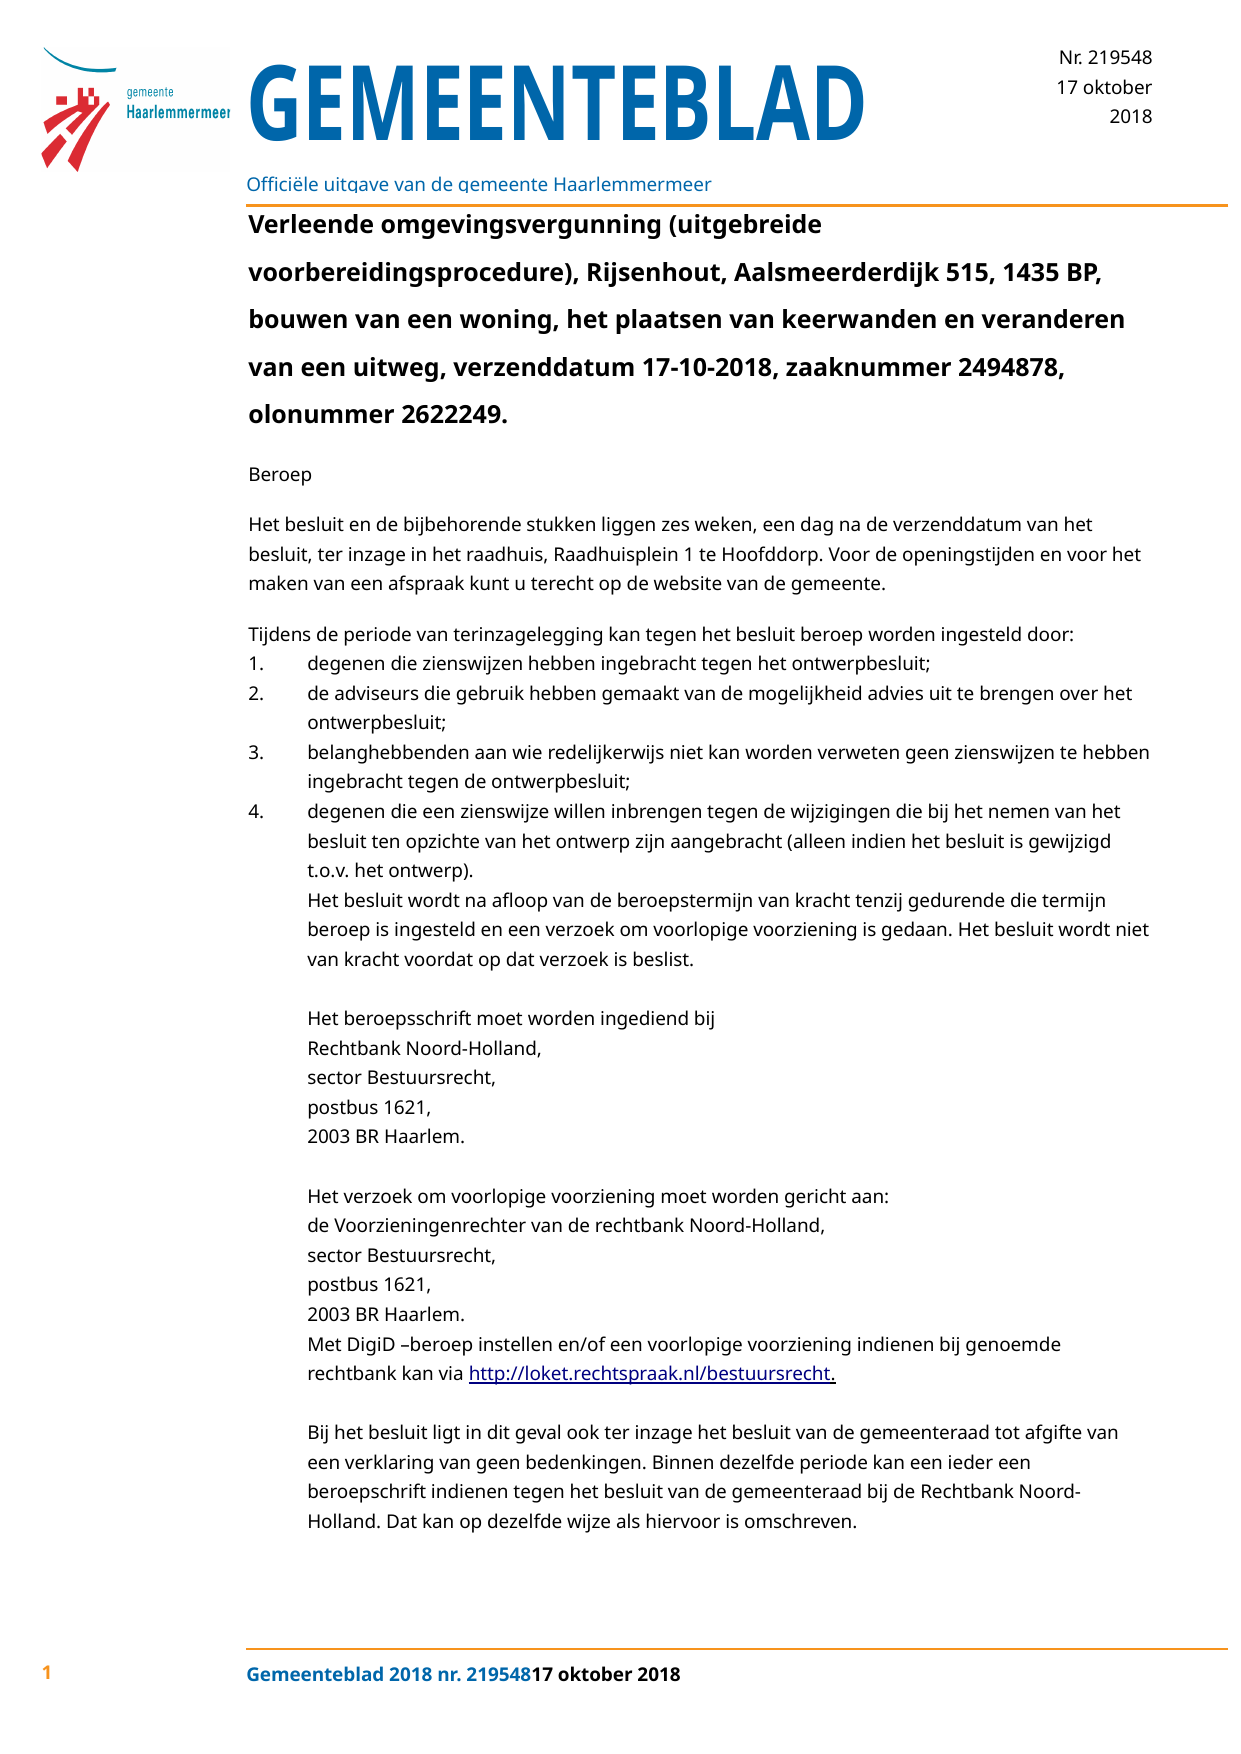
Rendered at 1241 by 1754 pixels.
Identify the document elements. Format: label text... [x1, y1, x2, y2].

list sector Bestuursrecht, [248, 1064, 1152, 1090]
text Tijdens de periode van terinzagelegging kan tegen het besluit beroep worden ingesteld door: [248, 621, 1152, 646]
text Verleende omgevingsvergunning (uitgebreide voorbereidingsprocedure), Rijsenhout, Aalsmeerderdijk 515, 1435 BP, bouwen van een woning, het plaatsen van keerwanden en veranderen van een uitweg, verzenddatum 17-10-2018, zaaknummer 2494878, olonummer 2622249. [248, 207, 1152, 431]
list Het verzoek om voorlopige voorziening moet worden gericht aan: [248, 1183, 1152, 1208]
list Het beroepsschrift moet worden ingediend bij [248, 1005, 1152, 1031]
list de adviseurs die gebruik hebben gemaakt van de mogelijkheid advies uit te brengen over het ontwerpbesluit; [248, 680, 1152, 735]
list de Voorzieningenrechter van de rechtbank Noord-Holland, [248, 1212, 1152, 1238]
list postbus 1621, [248, 1272, 1152, 1297]
picture [41, 47, 231, 172]
list degenen die zienswijzen hebben ingebracht tegen het ontwerpbesluit; [248, 650, 1152, 676]
list Rechtbank Noord-Holland, [248, 1035, 1152, 1061]
list 2003 BR Haarlem. [248, 1301, 1152, 1327]
list postbus 1621, [248, 1094, 1152, 1120]
list Met DigiD –beroep instellen en/of een voorlopige voorziening indienen bij genoemde rechtbank kan via http://loket.rechtspraak.nl/bestuursrecht. [248, 1331, 1152, 1386]
list degenen die een zienswijze willen inbrengen tegen de wijzigingen die bij het nemen van het besluit ten opzichte van het ontwerp zijn aangebracht (alleen indien het besluit is gewijzigd t.o.v. het ontwerp). [248, 798, 1152, 883]
list Het besluit wordt na afloop van de beroepstermijn van kracht tenzij gedurende die termijn beroep is ingesteld en een verzoek om voorlopige voorziening is gedaan. Het besluit wordt niet van kracht voordat op dat verzoek is beslist. [248, 887, 1152, 972]
list belanghebbenden aan wie redelijkerwijs niet kan worden verweten geen zienswijzen te hebben ingebracht tegen de ontwerpbesluit; [248, 739, 1152, 794]
text Het besluit en de bijbehorende stukken liggen zes weken, een dag na de verzenddatum van het besluit, ter inzage in het raadhuis, Raadhuisplein 1 te Hoofddorp. Voor de openingstijden en voor het maken van een afspraak kunt u terecht op de website van de gemeente. [248, 511, 1152, 596]
list sector Bestuursrecht, [248, 1242, 1152, 1268]
list Bij het besluit ligt in dit geval ook ter inzage het besluit van de gemeenteraad tot afgifte van een verklaring van geen bedenkingen. Binnen dezelfde periode kan een ieder een beroepschrift indienen tegen het besluit van de gemeenteraad bij de Rechtbank Noord-Holland. Dat kan op dezelfde wijze als hiervoor is omschreven. [248, 1419, 1152, 1534]
list 2003 BR Haarlem. [248, 1124, 1152, 1149]
text Beroep [248, 461, 1152, 486]
